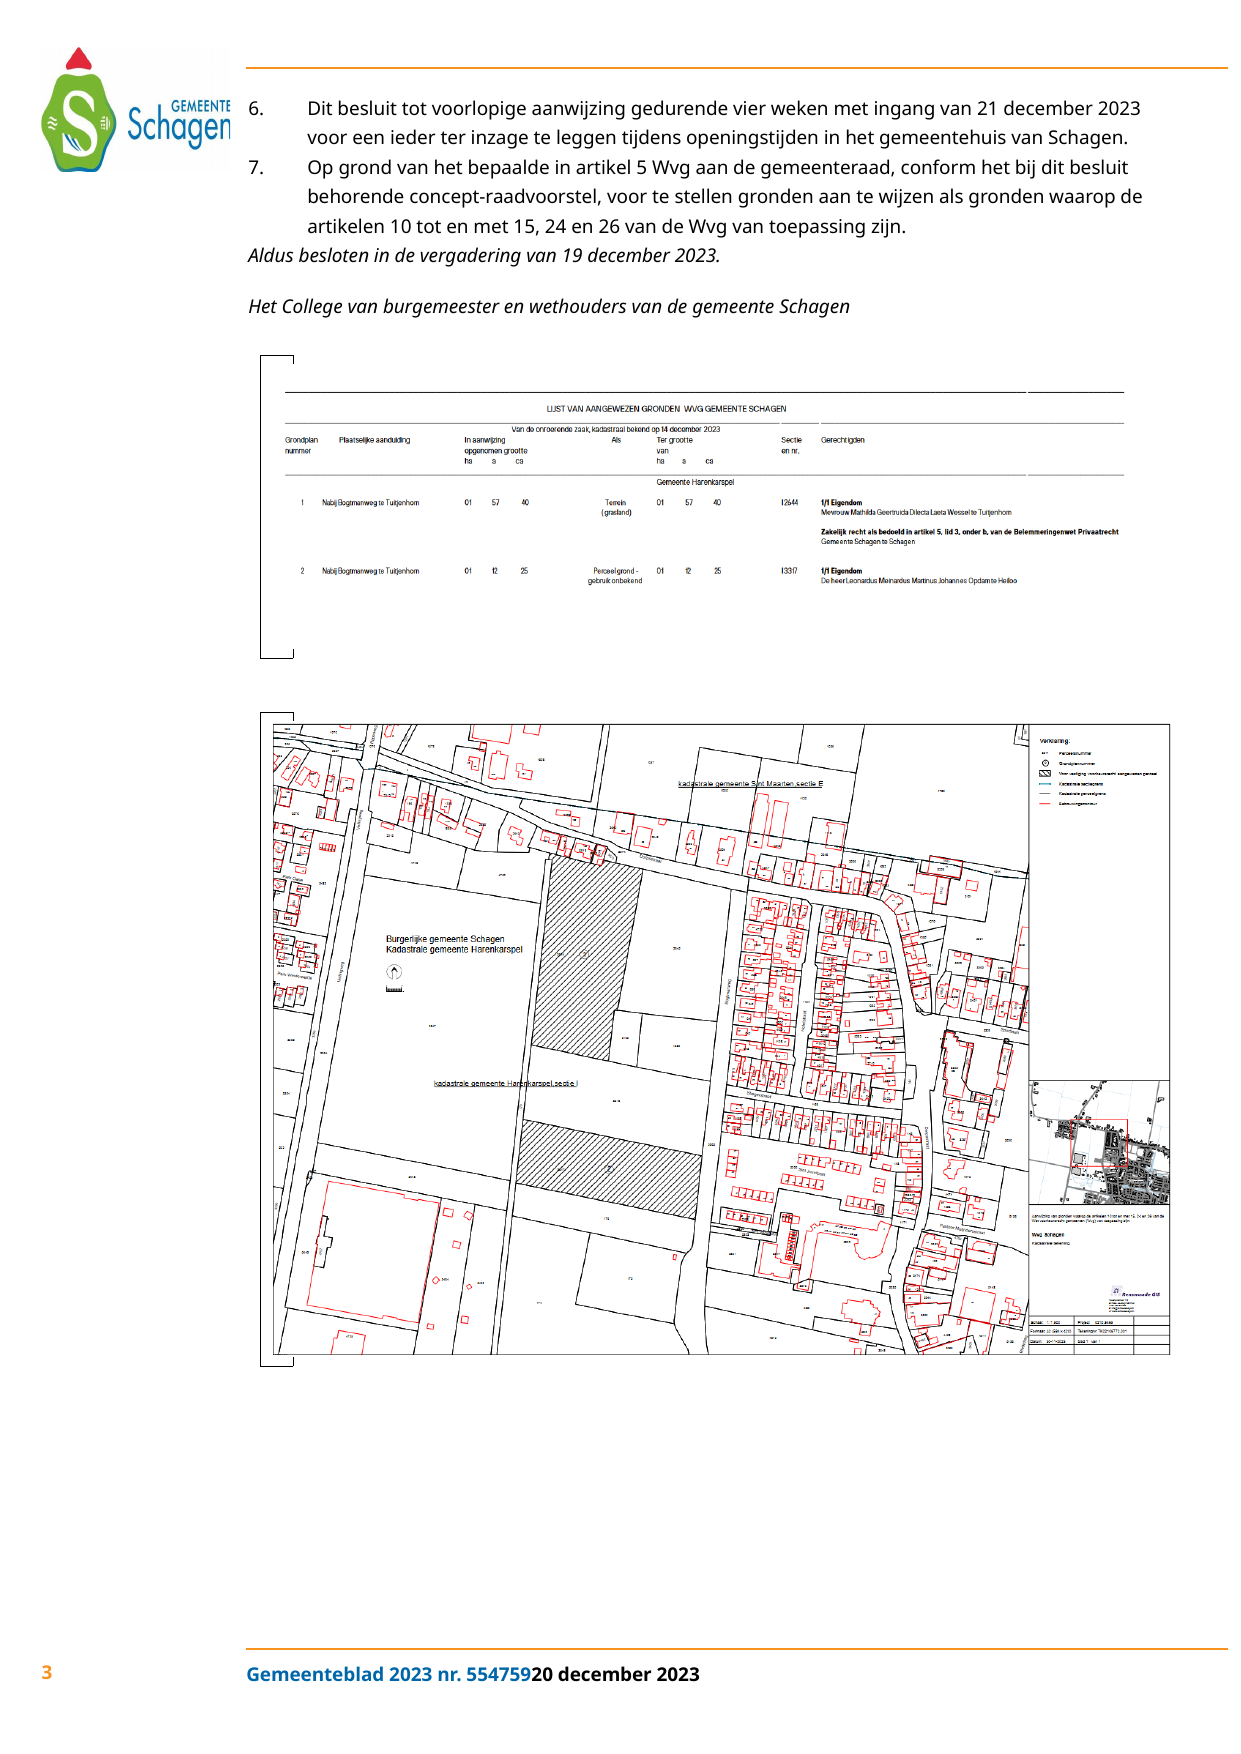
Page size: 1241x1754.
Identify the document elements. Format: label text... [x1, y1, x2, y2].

picture [41, 47, 231, 172]
list Op grond van het bepaalde in artikel 5 Wvg aan de gemeenteraad, conform het bij dit besluit behorende concept-raadvoorstel, voor te stellen gronden aan te wijzen als gronden waarop de artikelen 10 tot en met 15, 24 en 26 van de Wvg van toepassing zijn. [248, 154, 1152, 239]
text Het College van burgemeester en wethouders van de gemeente Schagen [248, 293, 1152, 319]
picture [268, 721, 1173, 1357]
text Aldus besloten in de vergadering van 19 december 2023. [248, 243, 1152, 268]
list Dit besluit tot voorlopige aanwijzing gedurende vier weken met ingang van 21 december 2023 voor een ieder ter inzage te leggen tijdens openingstijden in het gemeentehuis van Schagen. [248, 95, 1152, 150]
picture [268, 364, 1173, 649]
